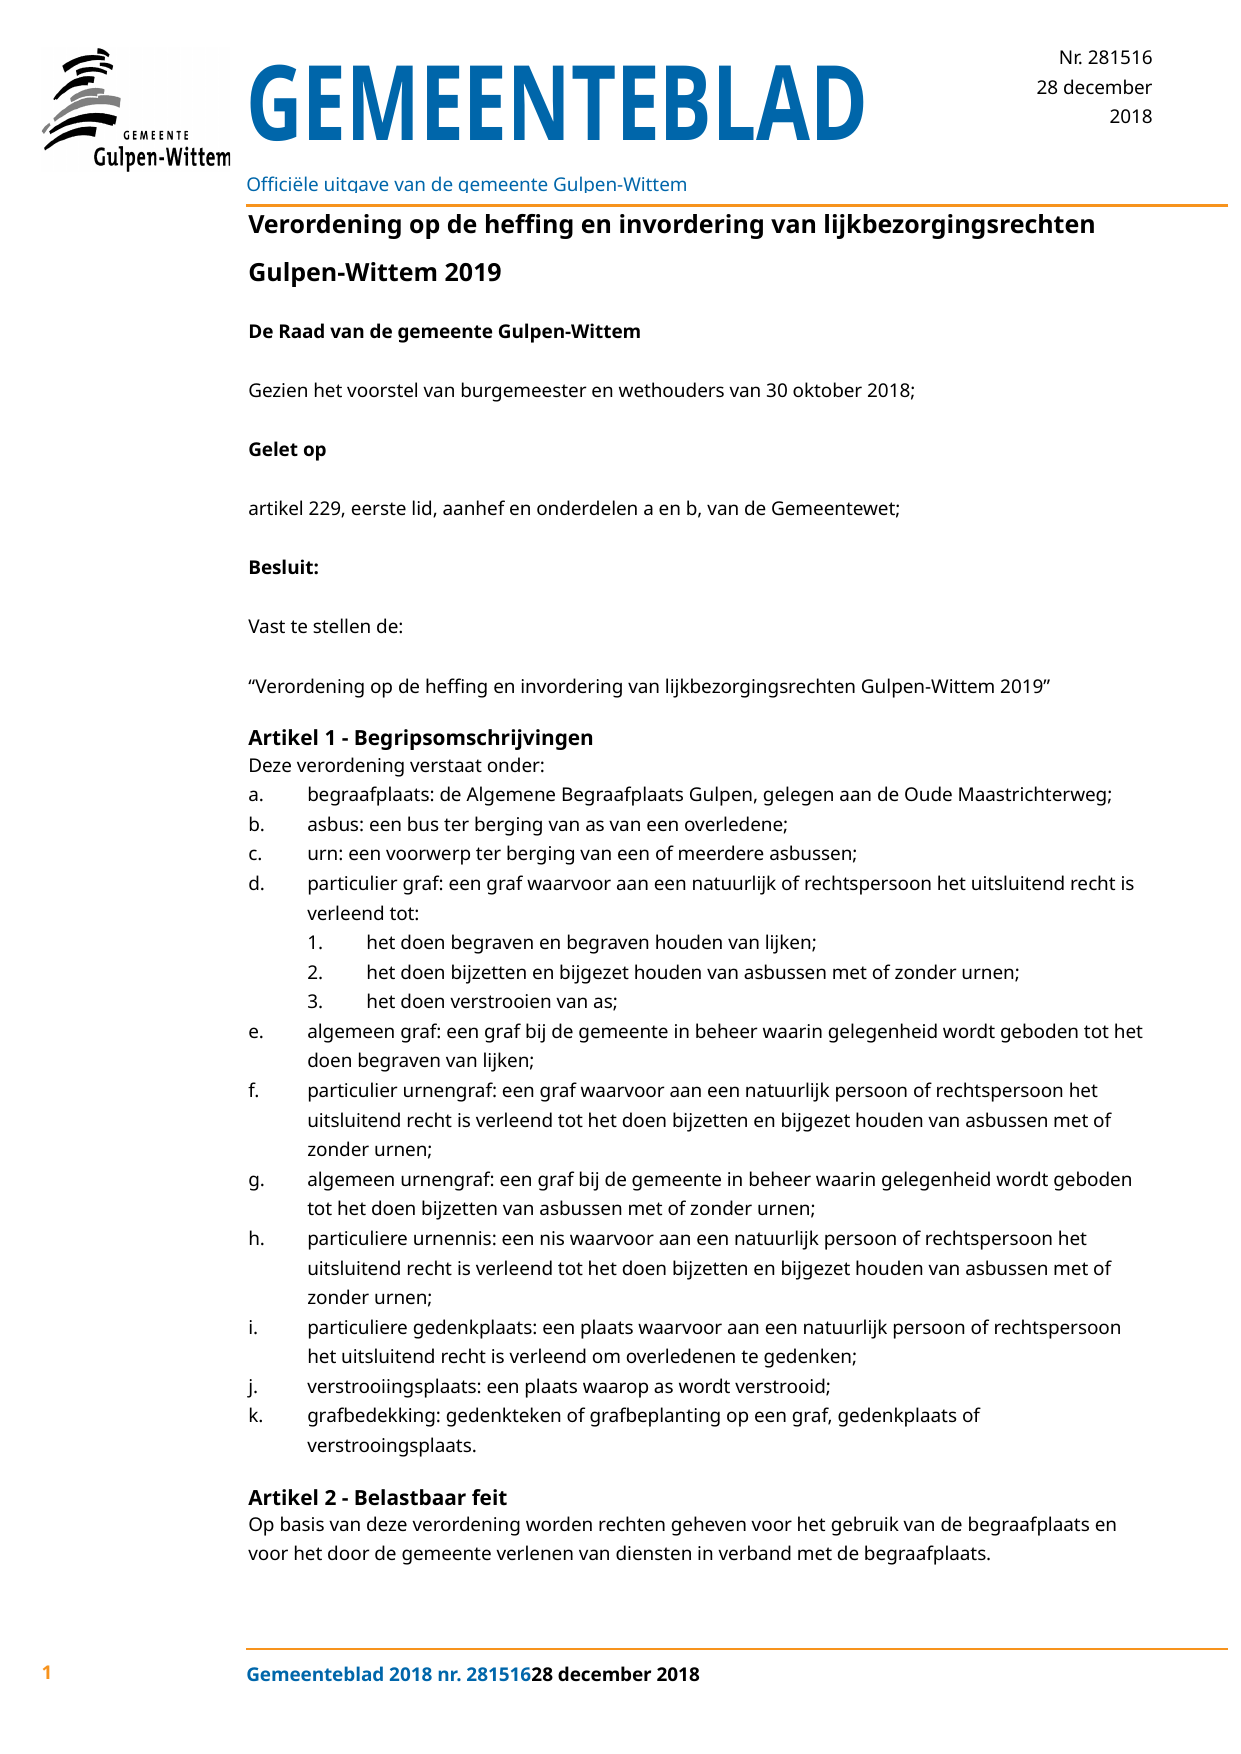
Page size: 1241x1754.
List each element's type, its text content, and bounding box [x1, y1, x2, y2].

text De Raad van de gemeente Gulpen-Wittem [248, 318, 1152, 344]
list particuliere gedenkplaats: een plaats waarvoor aan een natuurlijk persoon of rechtspersoon het uitsluitend recht is verleend om overledenen te gedenken; [248, 1314, 1152, 1369]
text Gezien het voorstel van burgemeester en wethouders van 30 oktober 2018; [248, 377, 1152, 403]
list particuliere urnennis: een nis waarvoor aan een natuurlijk persoon of rechtspersoon het uitsluitend recht is verleend tot het doen bijzetten en bijgezet houden van asbussen met of zonder urnen; [248, 1225, 1152, 1310]
text “Verordening op de heffing en invordering van lijkbezorgingsrechten Gulpen-Wittem 2019” [248, 673, 1152, 699]
list urn: een voorwerp ter berging van een of meerdere asbussen; [248, 841, 1152, 866]
text Op basis van deze verordening worden rechten geheven voor het gebruik van de begraafplaats en voor het door de gemeente verlenen van diensten in verband met de begraafplaats. [248, 1511, 1152, 1566]
list algemeen graf: een graf bij de gemeente in beheer waarin gelegenheid wordt geboden tot het doen begraven van lijken; [248, 1018, 1152, 1073]
text artikel 229, eerste lid, aanhef en onderdelen a en b, van de Gemeentewet; [248, 495, 1152, 521]
text Artikel 1 - Begripsomschrijvingen [248, 723, 1152, 752]
list verstrooiingsplaats: een plaats waarop as wordt verstrooid; [248, 1373, 1152, 1399]
list particulier urnengraf: een graf waarvoor aan een natuurlijk persoon of rechtspersoon het uitsluitend recht is verleend tot het doen bijzetten en bijgezet houden van asbussen met of zonder urnen; [248, 1077, 1152, 1162]
list het doen begraven en begraven houden van lijken; [307, 929, 1152, 955]
list begraafplaats: de Algemene Begraafplaats Gulpen, gelegen aan de Oude Maastrichterweg; [248, 781, 1152, 807]
text Besluit: [248, 554, 1152, 580]
list het doen verstrooien van as; [307, 988, 1152, 1014]
list grafbedekking: gedenkteken of grafbeplanting op een graf, gedenkplaats of verstrooingsplaats. [248, 1403, 1152, 1458]
text Gelet op [248, 436, 1152, 462]
text Vast te stellen de: [248, 614, 1152, 639]
list algemeen urnengraf: een graf bij de gemeente in beheer waarin gelegenheid wordt geboden tot het doen bijzetten van asbussen met of zonder urnen; [248, 1166, 1152, 1221]
text Verordening op de heffing en invordering van lijkbezorgingsrechten Gulpen-Wittem 2019 [248, 207, 1152, 288]
text Artikel 2 - Belastbaar feit [248, 1483, 1152, 1511]
list het doen bijzetten en bijgezet houden van asbussen met of zonder urnen; [307, 959, 1152, 984]
text Deze verordening verstaat onder: [248, 752, 1152, 777]
list asbus: een bus ter berging van as van een overledene; [248, 811, 1152, 837]
picture [41, 47, 231, 172]
list particulier graf: een graf waarvoor aan een natuurlijk of rechtspersoon het uitsluitend recht is verleend tot: [248, 870, 1152, 925]
